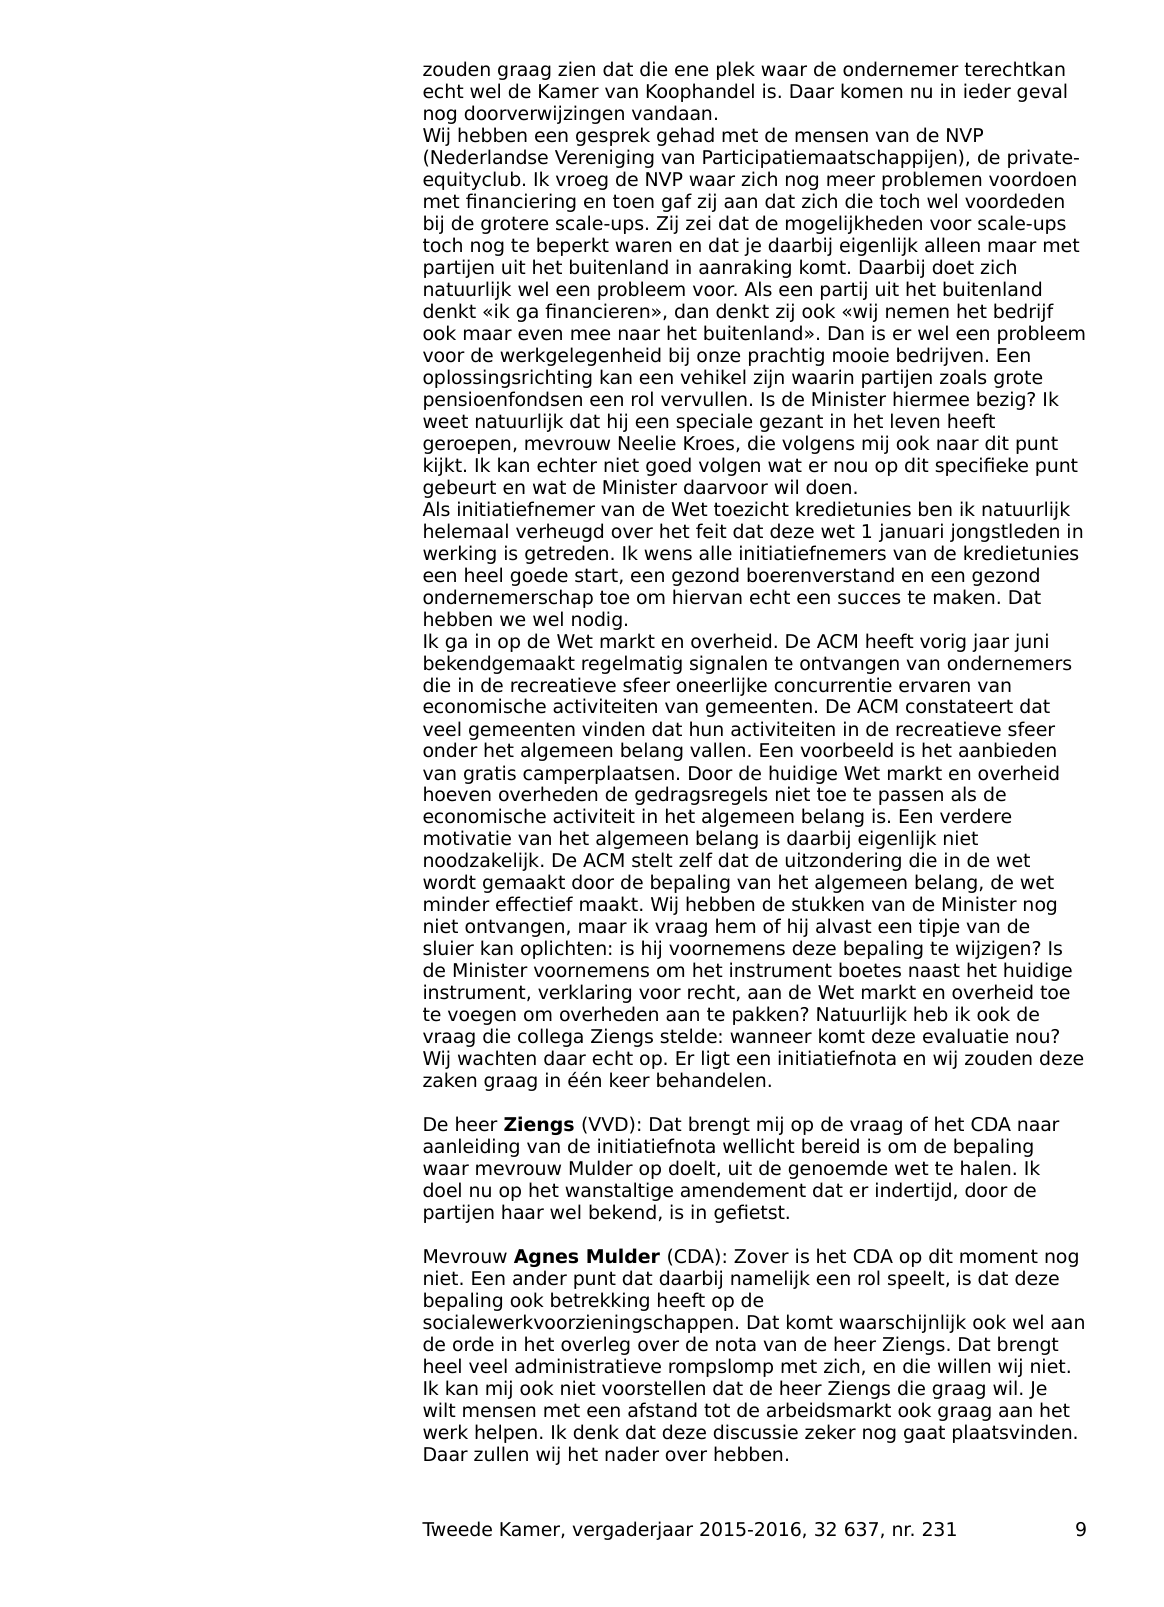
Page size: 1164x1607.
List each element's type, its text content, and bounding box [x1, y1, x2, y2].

text Mevrouw Agnes Mulder (CDA): Zover is het CDA op dit moment nog niet. Een ander punt dat daarbij namelijk een rol speelt, is dat deze bepaling ook betrekking heeft op de socialewerkvoorzieningschappen. Dat komt waarschijnlijk ook wel aan de orde in het overleg over de nota van de heer Ziengs. Dat brengt heel veel administratieve rompslomp met zich, en die willen wij niet. Ik kan mij ook niet voorstellen dat de heer Ziengs die graag wil. Je wilt mensen met een afstand tot de arbeidsmarkt ook graag aan het werk helpen. Ik denk dat deze discussie zeker nog gaat plaatsvinden. Daar zullen wij het nader over hebben. [422, 1246, 1087, 1466]
text De heer Ziengs (VVD): Dat brengt mij op de vraag of het CDA naar aanleiding van de initiatiefnota wellicht bereid is om de bepaling waar mevrouw Mulder op doelt, uit de genoemde wet te halen. Ik doel nu op het wanstaltige amendement dat er indertijd, door de partijen haar wel bekend, is in gefietst. [422, 1114, 1087, 1224]
text Wij hebben een gesprek gehad met de mensen van de NVP (Nederlandse Vereniging van Participatiemaatschappijen), de private-equityclub. Ik vroeg de NVP waar zich nog meer problemen voordoen met financiering en toen gaf zij aan dat zich die toch wel voordeden bij de grotere scale-ups. Zij zei dat de mogelijkheden voor scale-ups toch nog te beperkt waren en dat je daarbij eigenlijk alleen maar met partijen uit het buitenland in aanraking komt. Daarbij doet zich natuurlijk wel een probleem voor. Als een partij uit het buitenland denkt «ik ga financieren», dan denkt zij ook «wij nemen het bedrijf ook maar even mee naar het buitenland». Dan is er wel een probleem voor de werkgelegenheid bij onze prachtig mooie bedrijven. Een oplossingsrichting kan een vehikel zijn waarin partijen zoals grote pensioenfondsen een rol vervullen. Is de Minister hiermee bezig? Ik weet natuurlijk dat hij een speciale gezant in het leven heeft geroepen, mevrouw Neelie Kroes, die volgens mij ook naar dit punt kijkt. Ik kan echter niet goed volgen wat er nou op dit specifieke punt gebeurt en wat de Minister daarvoor wil doen. [422, 125, 1087, 499]
text Als initiatiefnemer van de Wet toezicht kredietunies ben ik natuurlijk helemaal verheugd over het feit dat deze wet 1 januari jongstleden in werking is getreden. Ik wens alle initiatiefnemers van de kredietunies een heel goede start, een gezond boerenverstand en een gezond ondernemerschap toe om hiervan echt een succes te maken. Dat hebben we wel nodig. [422, 499, 1087, 631]
text zouden graag zien dat die ene plek waar de ondernemer terechtkan echt wel de Kamer van Koophandel is. Daar komen nu in ieder geval nog doorverwijzingen vandaan. [422, 59, 1087, 125]
text Ik ga in op de Wet markt en overheid. De ACM heeft vorig jaar juni bekendgemaakt regelmatig signalen te ontvangen van ondernemers die in de recreatieve sfeer oneerlijke concurrentie ervaren van economische activiteiten van gemeenten. De ACM constateert dat veel gemeenten vinden dat hun activiteiten in de recreatieve sfeer onder het algemeen belang vallen. Een voorbeeld is het aanbieden van gratis camperplaatsen. Door de huidige Wet markt en overheid hoeven overheden de gedragsregels niet toe te passen als de economische activiteit in het algemeen belang is. Een verdere motivatie van het algemeen belang is daarbij eigenlijk niet noodzakelijk. De ACM stelt zelf dat de uitzondering die in de wet wordt gemaakt door de bepaling van het algemeen belang, de wet minder effectief maakt. Wij hebben de stukken van de Minister nog niet ontvangen, maar ik vraag hem of hij alvast een tipje van de sluier kan oplichten: is hij voornemens deze bepaling te wijzigen? Is de Minister voornemens om het instrument boetes naast het huidige instrument, verklaring voor recht, aan de Wet markt en overheid toe te voegen om overheden aan te pakken? Natuurlijk heb ik ook de vraag die collega Ziengs stelde: wanneer komt deze evaluatie nou? Wij wachten daar echt op. Er ligt een initiatiefnota en wij zouden deze zaken graag in één keer behandelen. [422, 631, 1087, 1092]
